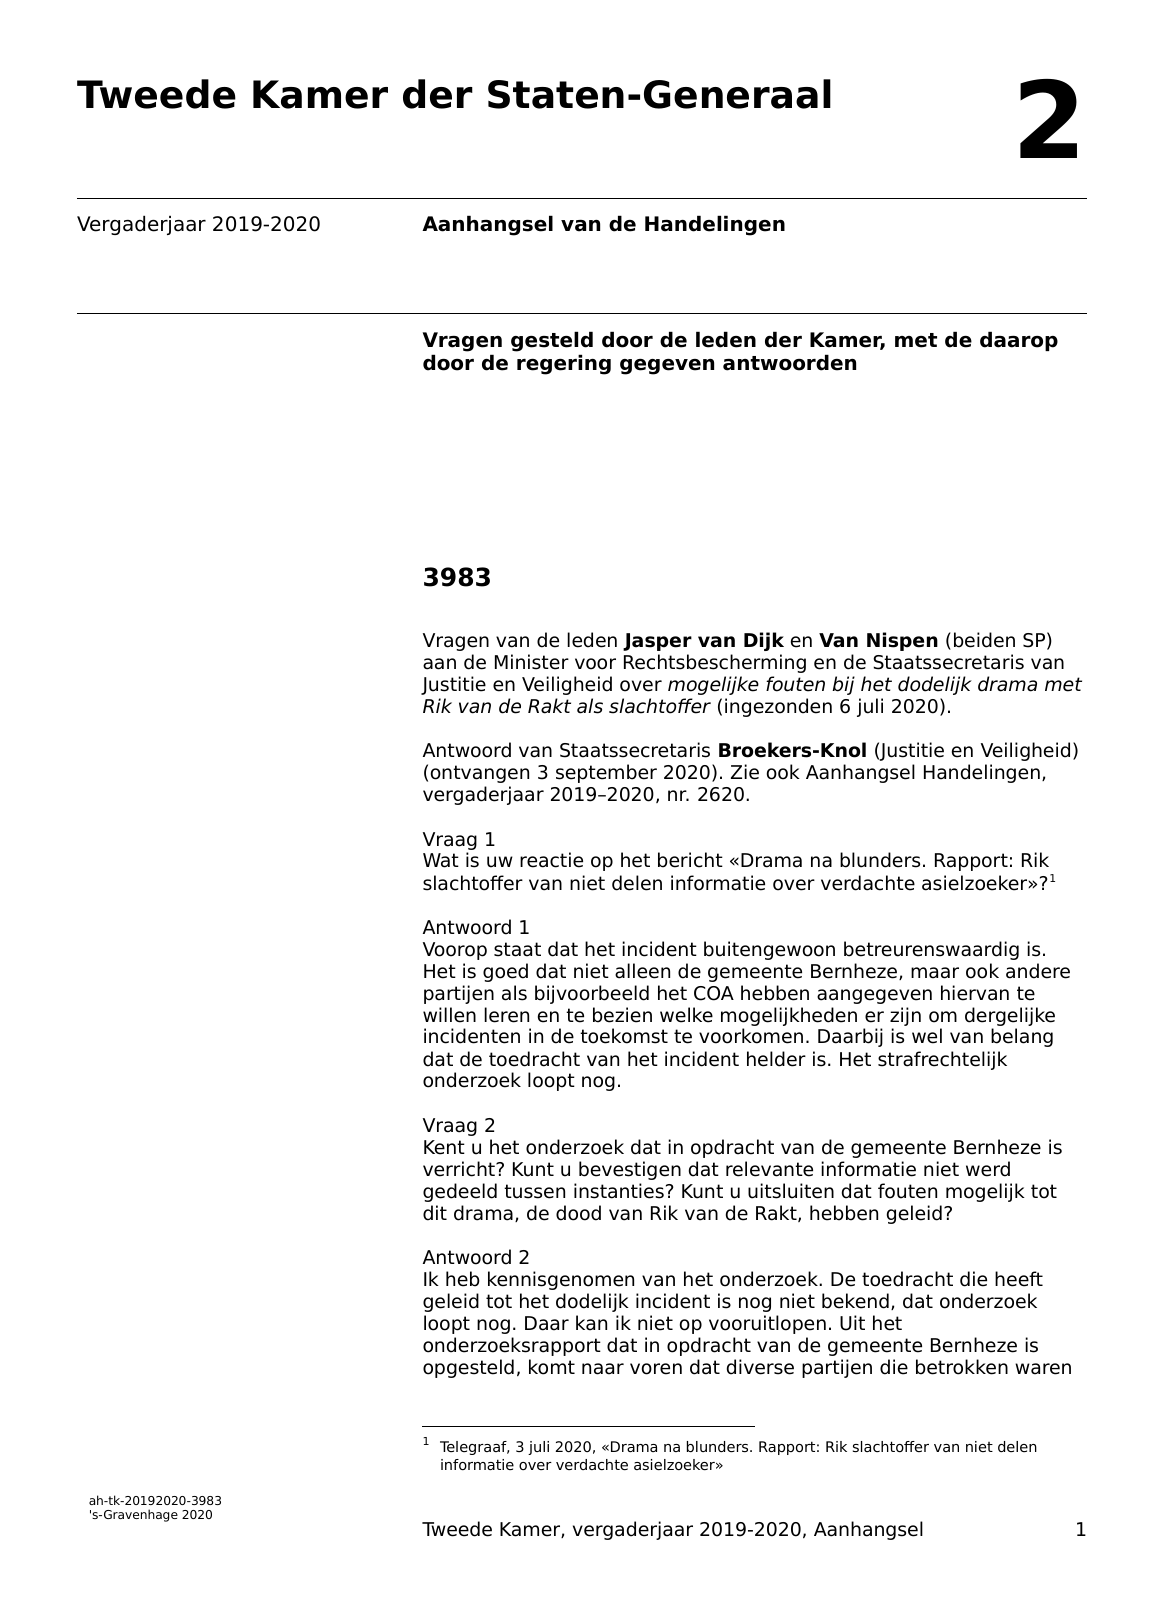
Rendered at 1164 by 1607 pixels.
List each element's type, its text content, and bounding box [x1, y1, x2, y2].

text Ik heb kennisgenomen van het onderzoek. De toedracht die heeft geleid tot het dodelijk incident is nog niet bekend, dat onderzoek loopt nog. Daar kan ik niet op vooruitlopen. Uit het onderzoeksrapport dat in opdracht van de gemeente Bernheze is opgesteld, komt naar voren dat diverse partijen die betrokken waren [422, 1269, 1087, 1378]
text Vraag 1 [422, 828, 1087, 850]
text Telegraaf, 3 juli 2020, «Drama na blunders. Rapport: Rik slachtoffer van niet delen informatie over verdachte asielzoeker» [422, 1435, 1087, 1474]
table_header 2 [886, 59, 1087, 198]
text Antwoord van Staatssecretaris Broekers-Knol (Justitie en Veiligheid) (ontvangen 3 september 2020). Zie ook Aanhangsel Handelingen, vergaderjaar 2019–2020, nr. 2620. [422, 740, 1087, 806]
text Vragen van de leden Jasper van Dijk en Van Nispen (beiden SP) aan de Minister voor Rechtsbescherming en de Staatssecretaris van Justitie en Veiligheid over mogelijke fouten bij het dodelijk drama met Rik van de Rakt als slachtoffer (ingezonden 6 juli 2020). [422, 630, 1087, 718]
text Kent u het onderzoek dat in opdracht van de gemeente Bernheze is verricht? Kunt u bevestigen dat relevante informatie niet werd gedeeld tussen instanties? Kunt u uitsluiten dat fouten mogelijk tot dit drama, de dood van Rik van de Rakt, hebben geleid? [422, 1137, 1087, 1224]
text 3983 [422, 563, 1087, 592]
text Voorop staat dat het incident buitengewoon betreurenswaardig is. Het is goed dat niet alleen de gemeente Bernheze, maar ook andere partijen als bijvoorbeeld het COA hebben aangegeven hiervan te willen leren en te bezien welke mogelijkheden er zijn om dergelijke incidenten in de toekomst te voorkomen. Daarbij is wel van belang dat de toedracht van het incident helder is. Het strafrechtelijk onderzoek loopt nog. [422, 938, 1087, 1092]
table_header Tweede Kamer der Staten-Generaal [77, 59, 886, 198]
text Antwoord 1 [422, 917, 1087, 938]
table_cell [77, 314, 422, 375]
text Antwoord 2 [422, 1247, 1087, 1269]
text 's-Gravenhage 2020 [88, 1508, 323, 1522]
table_cell Aanhangsel van de Handelingen [422, 199, 1087, 313]
table_cell Vergaderjaar 2019-2020 [77, 199, 422, 313]
table_cell Vragen gesteld door de leden der Kamer, met de daarop door de regering gegeven antwoorden [422, 314, 1087, 375]
text Wat is uw reactie op het bericht «Drama na blunders. Rapport: Rik slachtoffer van niet delen informatie over verdachte asielzoeker»? [422, 850, 1087, 894]
text Vraag 2 [422, 1114, 1087, 1137]
text ah-tk-20192020-3983 [88, 1494, 323, 1508]
